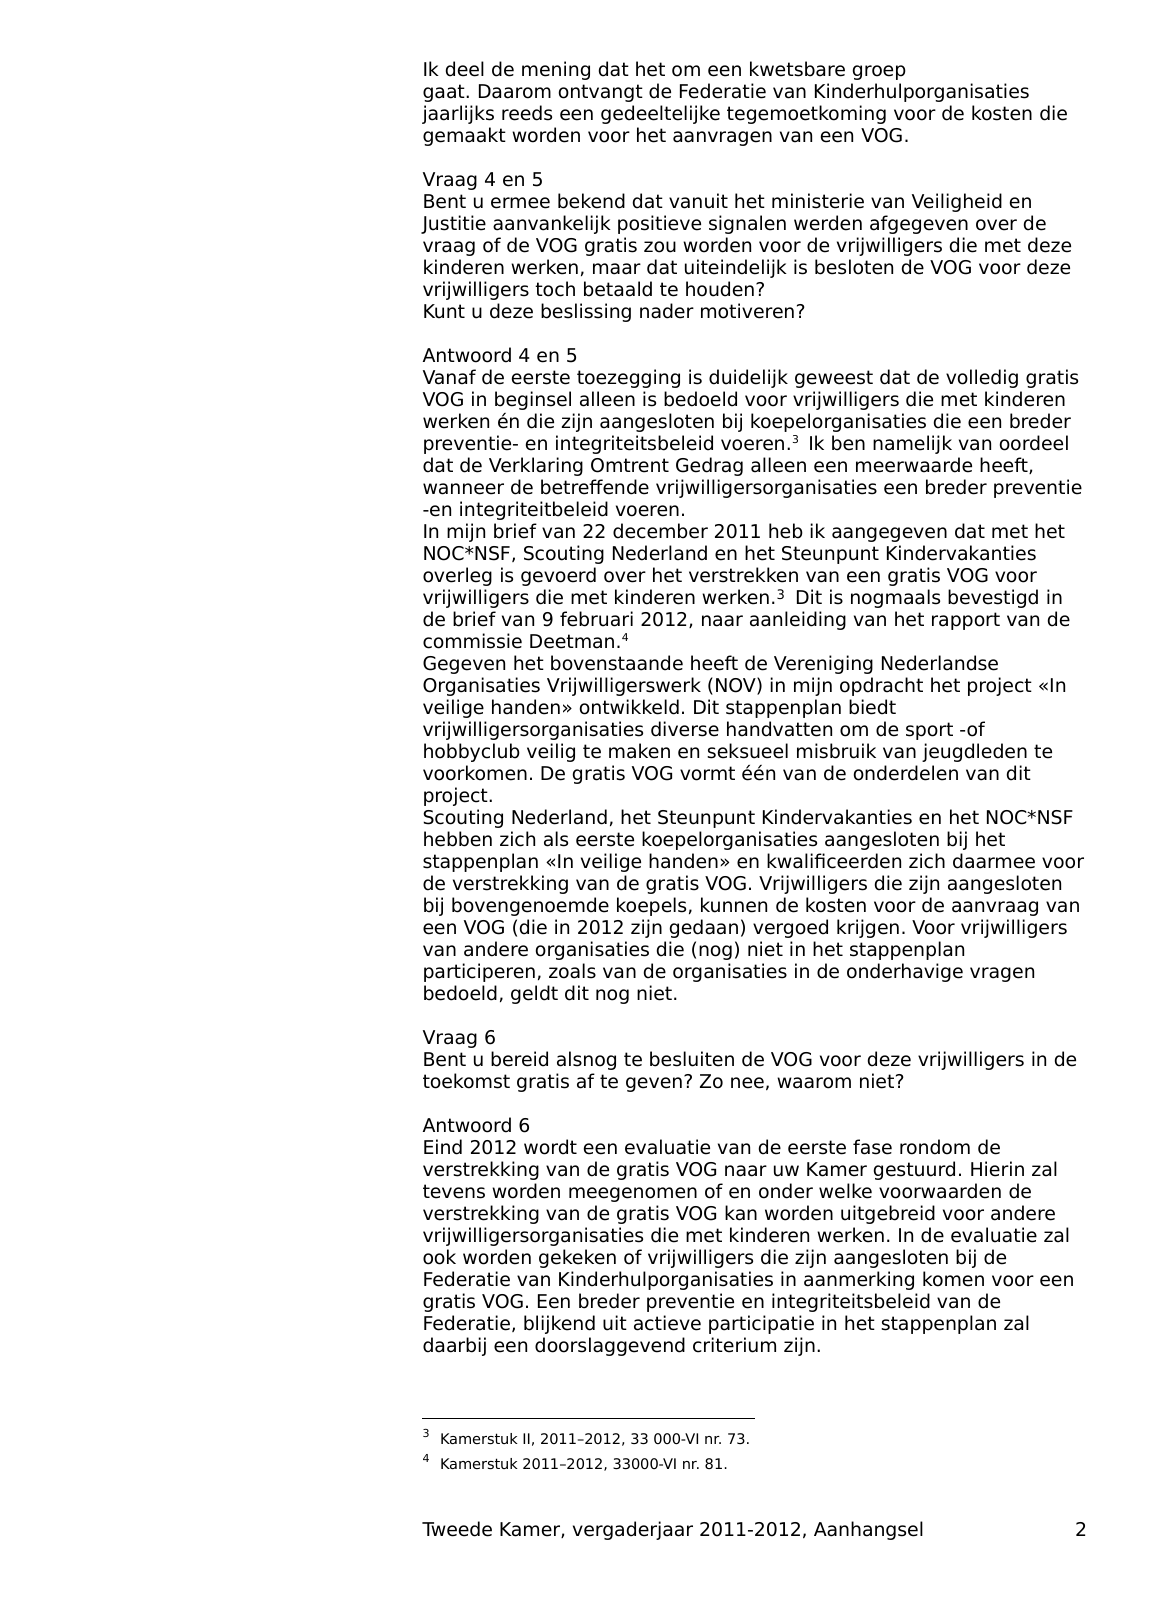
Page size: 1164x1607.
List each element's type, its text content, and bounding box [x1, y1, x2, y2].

text Vraag 4 en 5 [422, 169, 1087, 191]
text Gegeven het bovenstaande heeft de Vereniging Nederlandse Organisaties Vrijwilligerswerk (NOV) in mijn opdracht het project «In veilige handen» ontwikkeld. Dit stappenplan biedt vrijwilligersorganisaties diverse handvatten om de sport -of hobbyclub veilig te maken en seksueel misbruik van jeugdleden te voorkomen. De gratis VOG vormt één van de onderdelen van dit project. [422, 653, 1087, 807]
text In mijn brief van 22 december 2011 heb ik aangegeven dat met het NOC*NSF, Scouting Nederland en het Steunpunt Kindervakanties overleg is gevoerd over het verstrekken van een gratis VOG voor vrijwilligers die met kinderen werken.3 Dit is nogmaals bevestigd in de brief van 9 februari 2012, naar aanleiding van het rapport van de commissie Deetman. [422, 521, 1087, 653]
text Antwoord 6 [422, 1115, 1087, 1137]
text Bent u bereid alsnog te besluiten de VOG voor deze vrijwilligers in de toekomst gratis af te geven? Zo nee, waarom niet? [422, 1049, 1087, 1093]
text Bent u ermee bekend dat vanuit het ministerie van Veiligheid en Justitie aanvankelijk positieve signalen werden afgegeven over de vraag of de VOG gratis zou worden voor de vrijwilligers die met deze kinderen werken, maar dat uiteindelijk is besloten de VOG voor deze vrijwilligers toch betaald te houden? [422, 191, 1087, 301]
text Vraag 6 [422, 1027, 1087, 1049]
text Kunt u deze beslissing nader motiveren? [422, 301, 1087, 323]
text Scouting Nederland, het Steunpunt Kindervakanties en het NOC*NSF hebben zich als eerste koepelorganisaties aangesloten bij het stappenplan «In veilige handen» en kwalificeerden zich daarmee voor de verstrekking van de gratis VOG. Vrijwilligers die zijn aangesloten bij bovengenoemde koepels, kunnen de kosten voor de aanvraag van een VOG (die in 2012 zijn gedaan) vergoed krijgen. Voor vrijwilligers van andere organisaties die (nog) niet in het stappenplan participeren, zoals van de organisaties in de onderhavige vragen bedoeld, geldt dit nog niet. [422, 807, 1087, 1004]
text Ik deel de mening dat het om een kwetsbare groep gaat. Daarom ontvangt de Federatie van Kinderhulporganisaties jaarlijks reeds een gedeeltelijke tegemoetkoming voor de kosten die gemaakt worden voor het aanvragen van een VOG. [422, 59, 1087, 147]
text Eind 2012 wordt een evaluatie van de eerste fase rondom de verstrekking van de gratis VOG naar uw Kamer gestuurd. Hierin zal tevens worden meegenomen of en onder welke voorwaarden de verstrekking van de gratis VOG kan worden uitgebreid voor andere vrijwilligersorganisaties die met kinderen werken. In de evaluatie zal ook worden gekeken of vrijwilligers die zijn aangesloten bij de Federatie van Kinderhulporganisaties in aanmerking komen voor een gratis VOG. Een breder preventie en integriteitsbeleid van de Federatie, blijkend uit actieve participatie in het stappenplan zal daarbij een doorslaggevend criterium zijn. [422, 1137, 1087, 1357]
text Antwoord 4 en 5 [422, 345, 1087, 367]
text Kamerstuk 2011–2012, 33000-VI nr. 81. [422, 1452, 1087, 1474]
text Kamerstuk II, 2011–2012, 33 000-VI nr. 73. [422, 1427, 1087, 1449]
text Vanaf de eerste toezegging is duidelijk geweest dat de volledig gratis VOG in beginsel alleen is bedoeld voor vrijwilligers die met kinderen werken én die zijn aangesloten bij koepelorganisaties die een breder preventie- en integriteitsbeleid voeren. Ik ben namelijk van oordeel dat de Verklaring Omtrent Gedrag alleen een meerwaarde heeft, wanneer de betreffende vrijwilligersorganisaties een breder preventie -en integriteitbeleid voeren. [422, 367, 1087, 521]
